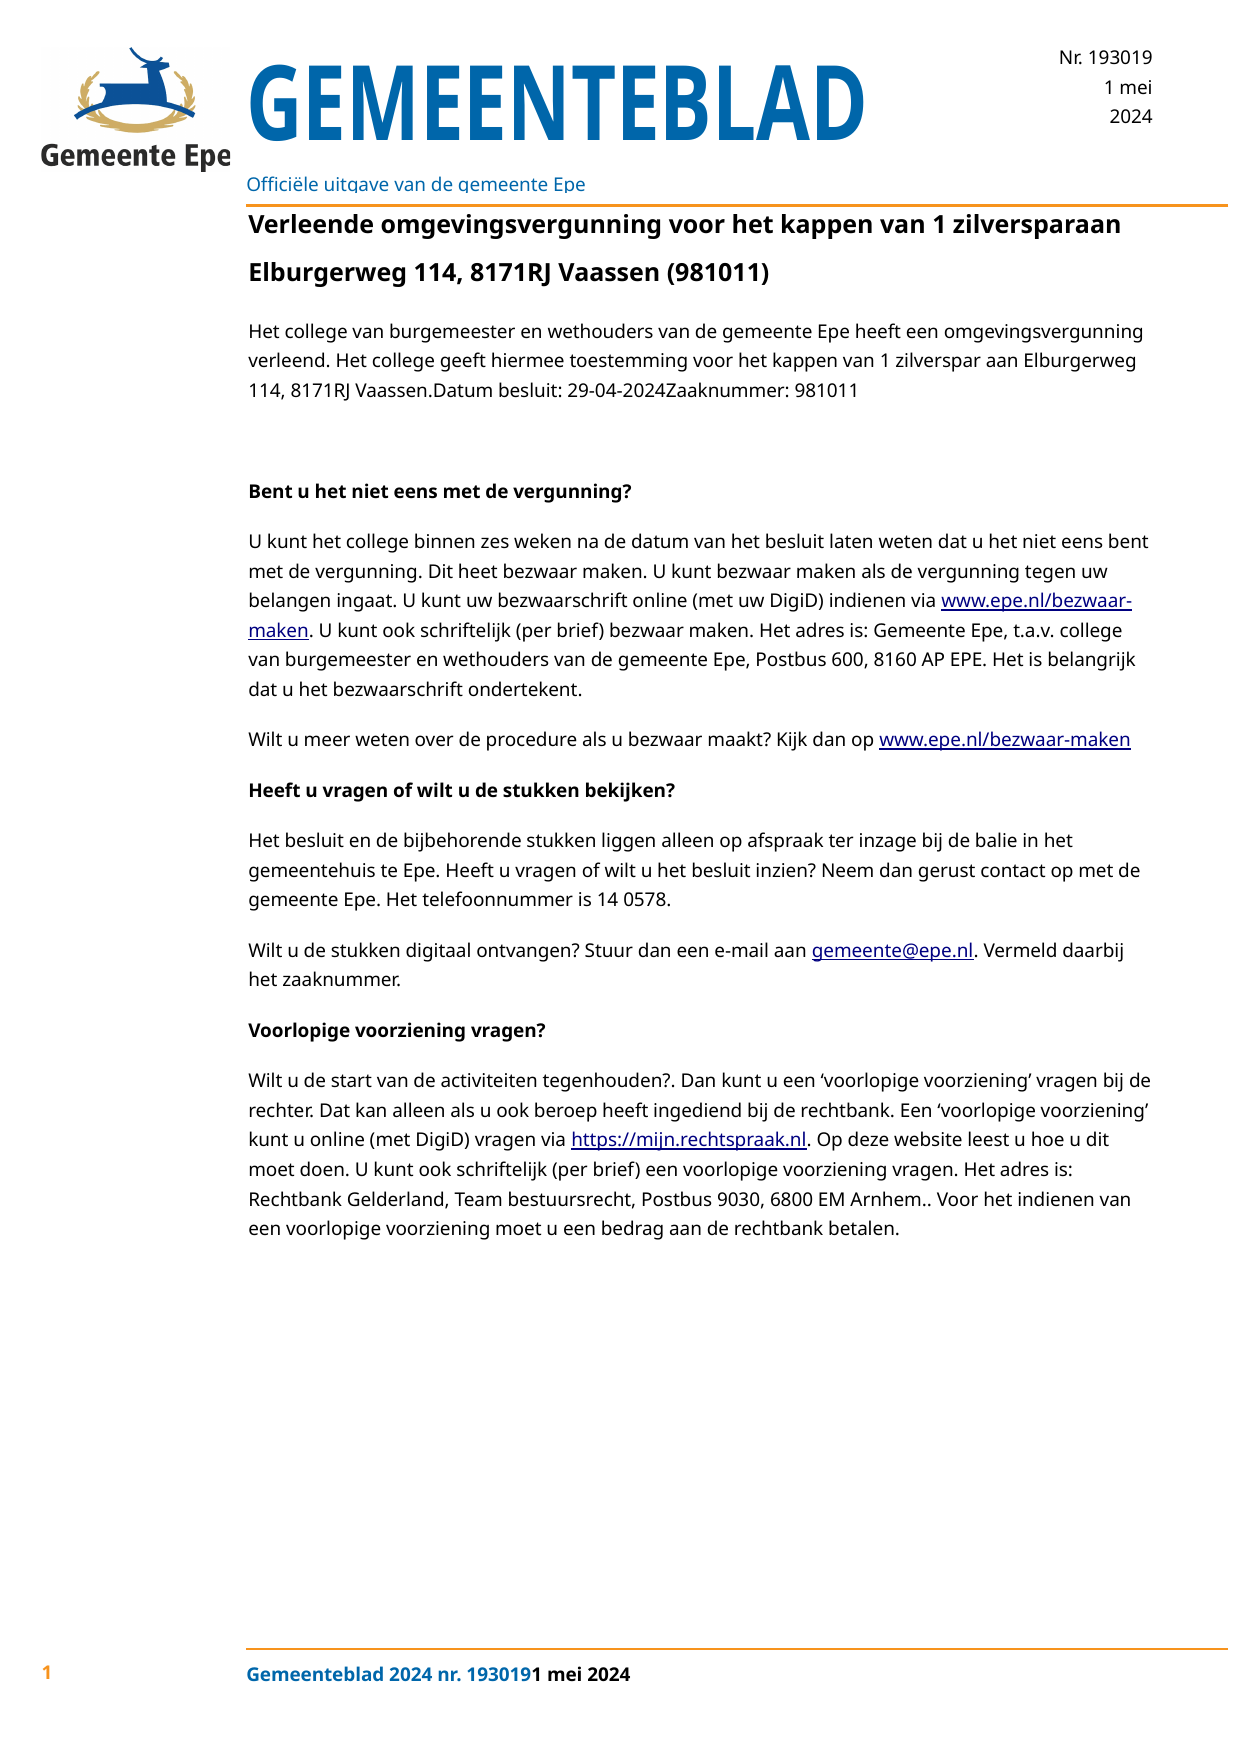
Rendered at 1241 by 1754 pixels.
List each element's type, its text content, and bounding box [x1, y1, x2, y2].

text U kunt het college binnen zes weken na de datum van het besluit laten weten dat u het niet eens bent met de vergunning. Dit heet bezwaar maken. U kunt bezwaar maken als de vergunning tegen uw belangen ingaat. U kunt uw bezwaarschrift online (met uw DigiD) indienen via www.epe.nl/bezwaar-maken. U kunt ook schriftelijk (per brief) bezwaar maken. Het adres is: Gemeente Epe, t.a.v. college van burgemeester en wethouders van de gemeente Epe, Postbus 600, 8160 AP EPE. Het is belangrijk dat u het bezwaarschrift ondertekent. [248, 528, 1152, 702]
picture [41, 47, 231, 172]
text Wilt u meer weten over de procedure als u bezwaar maakt? Kijk dan op www.epe.nl/bezwaar-maken [248, 727, 1152, 752]
text Wilt u de start van de activiteiten tegenhouden?. Dan kunt u een ‘voorlopige voorziening’ vragen bij de rechter. Dat kan alleen als u ook beroep heeft ingediend bij de rechtbank. Een ‘voorlopige voorziening’ kunt u online (met DigiD) vragen via https://mijn.rechtspraak.nl. Op deze website leest u hoe u dit moet doen. U kunt ook schriftelijk (per brief) een voorlopige voorziening vragen. Het adres is: Rechtbank Gelderland, Team bestuursrecht, Postbus 9030, 6800 EM Arnhem.. Voor het indienen van een voorlopige voorziening moet u een bedrag aan de rechtbank betalen. [248, 1067, 1152, 1241]
text Voorlopige voorziening vragen? [248, 1017, 1152, 1043]
text Het besluit en de bijbehorende stukken liggen alleen op afspraak ter inzage bij de balie in het gemeentehuis te Epe. Heeft u vragen of wilt u het besluit inzien? Neem dan gerust contact op met de gemeente Epe. Het telefoonnummer is 14 0578. [248, 827, 1152, 912]
text Het college van burgemeester en wethouders van de gemeente Epe heeft een omgevingsvergunning verleend. Het college geeft hiermee toestemming voor het kappen van 1 zilverspar aan Elburgerweg 114, 8171RJ Vaassen.Datum besluit: 29-04-2024Zaaknummer: 981011 [248, 318, 1152, 403]
text Wilt u de stukken digitaal ontvangen? Stuur dan een e-mail aan gemeente@epe.nl. Vermeld daarbij het zaaknummer. [248, 937, 1152, 992]
text Heeft u vragen of wilt u de stukken bekijken? [248, 777, 1152, 803]
text Verleende omgevingsvergunning voor het kappen van 1 zilversparaan Elburgerweg 114, 8171RJ Vaassen (981011) [248, 207, 1152, 288]
text Bent u het niet eens met de vergunning? [248, 478, 1152, 504]
